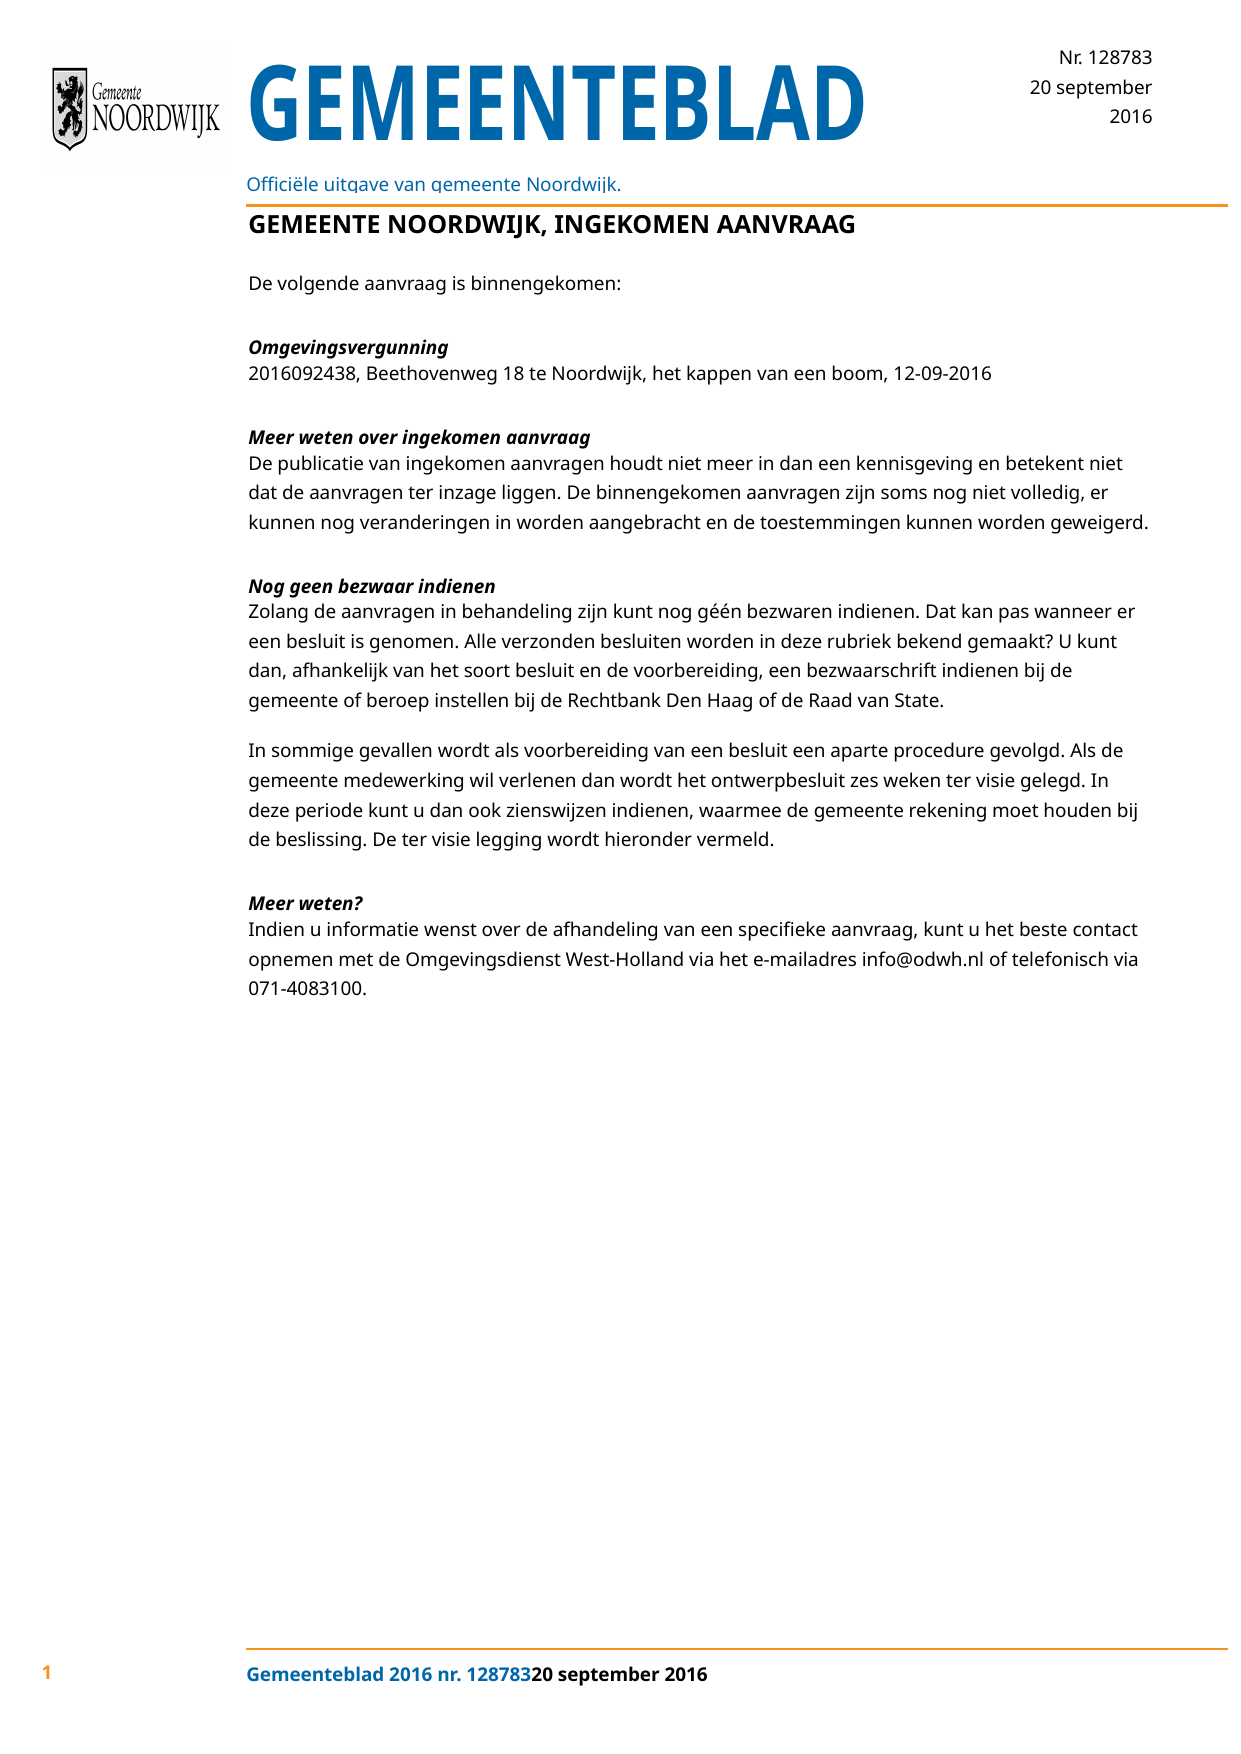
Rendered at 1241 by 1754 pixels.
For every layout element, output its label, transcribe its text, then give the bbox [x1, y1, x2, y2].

text Omgevingsvergunning [248, 334, 1152, 360]
text Indien u informatie wenst over de afhandeling van een specifieke aanvraag, kunt u het beste contact opnemen met de Omgevingsdienst West-Holland via het e-mailadres info@odwh.nl of telefonisch via 071-4083100. [248, 916, 1152, 1001]
text De publicatie van ingekomen aanvragen houdt niet meer in dan een kennisgeving en betekent niet dat de aanvragen ter inzage liggen. De binnengekomen aanvragen zijn soms nog niet volledig, er kunnen nog veranderingen in worden aangebracht en de toestemmingen kunnen worden geweigerd. [248, 450, 1152, 534]
text GEMEENTE NOORDWIJK, INGEKOMEN AANVRAAG [248, 207, 1152, 241]
text Meer weten? [248, 890, 1152, 916]
text In sommige gevallen wordt als voorbereiding van een besluit een aparte procedure gevolgd. Als de gemeente medewerking wil verlenen dan wordt het ontwerpbesluit zes weken ter visie gelegd. In deze periode kunt u dan ook zienswijzen indienen, waarmee de gemeente rekening moet houden bij de beslissing. De ter visie legging wordt hieronder vermeld. [248, 738, 1152, 852]
text Nog geen bezwaar indienen [248, 573, 1152, 598]
text Meer weten over ingekomen aanvraag [248, 424, 1152, 450]
text De volgende aanvraag is binnengekomen: [248, 270, 1152, 296]
text 2016092438, Beethovenweg 18 te Noordwijk, het kappen van een boom, 12-09-2016 [248, 360, 1152, 386]
picture [41, 47, 231, 172]
text Zolang de aanvragen in behandeling zijn kunt nog géén bezwaren indienen. Dat kan pas wanneer er een besluit is genomen. Alle verzonden besluiten worden in deze rubriek bekend gemaakt? U kunt dan, afhankelijk van het soort besluit en de voorbereiding, een bezwaarschrift indienen bij de gemeente of beroep instellen bij de Rechtbank Den Haag of de Raad van State. [248, 598, 1152, 713]
